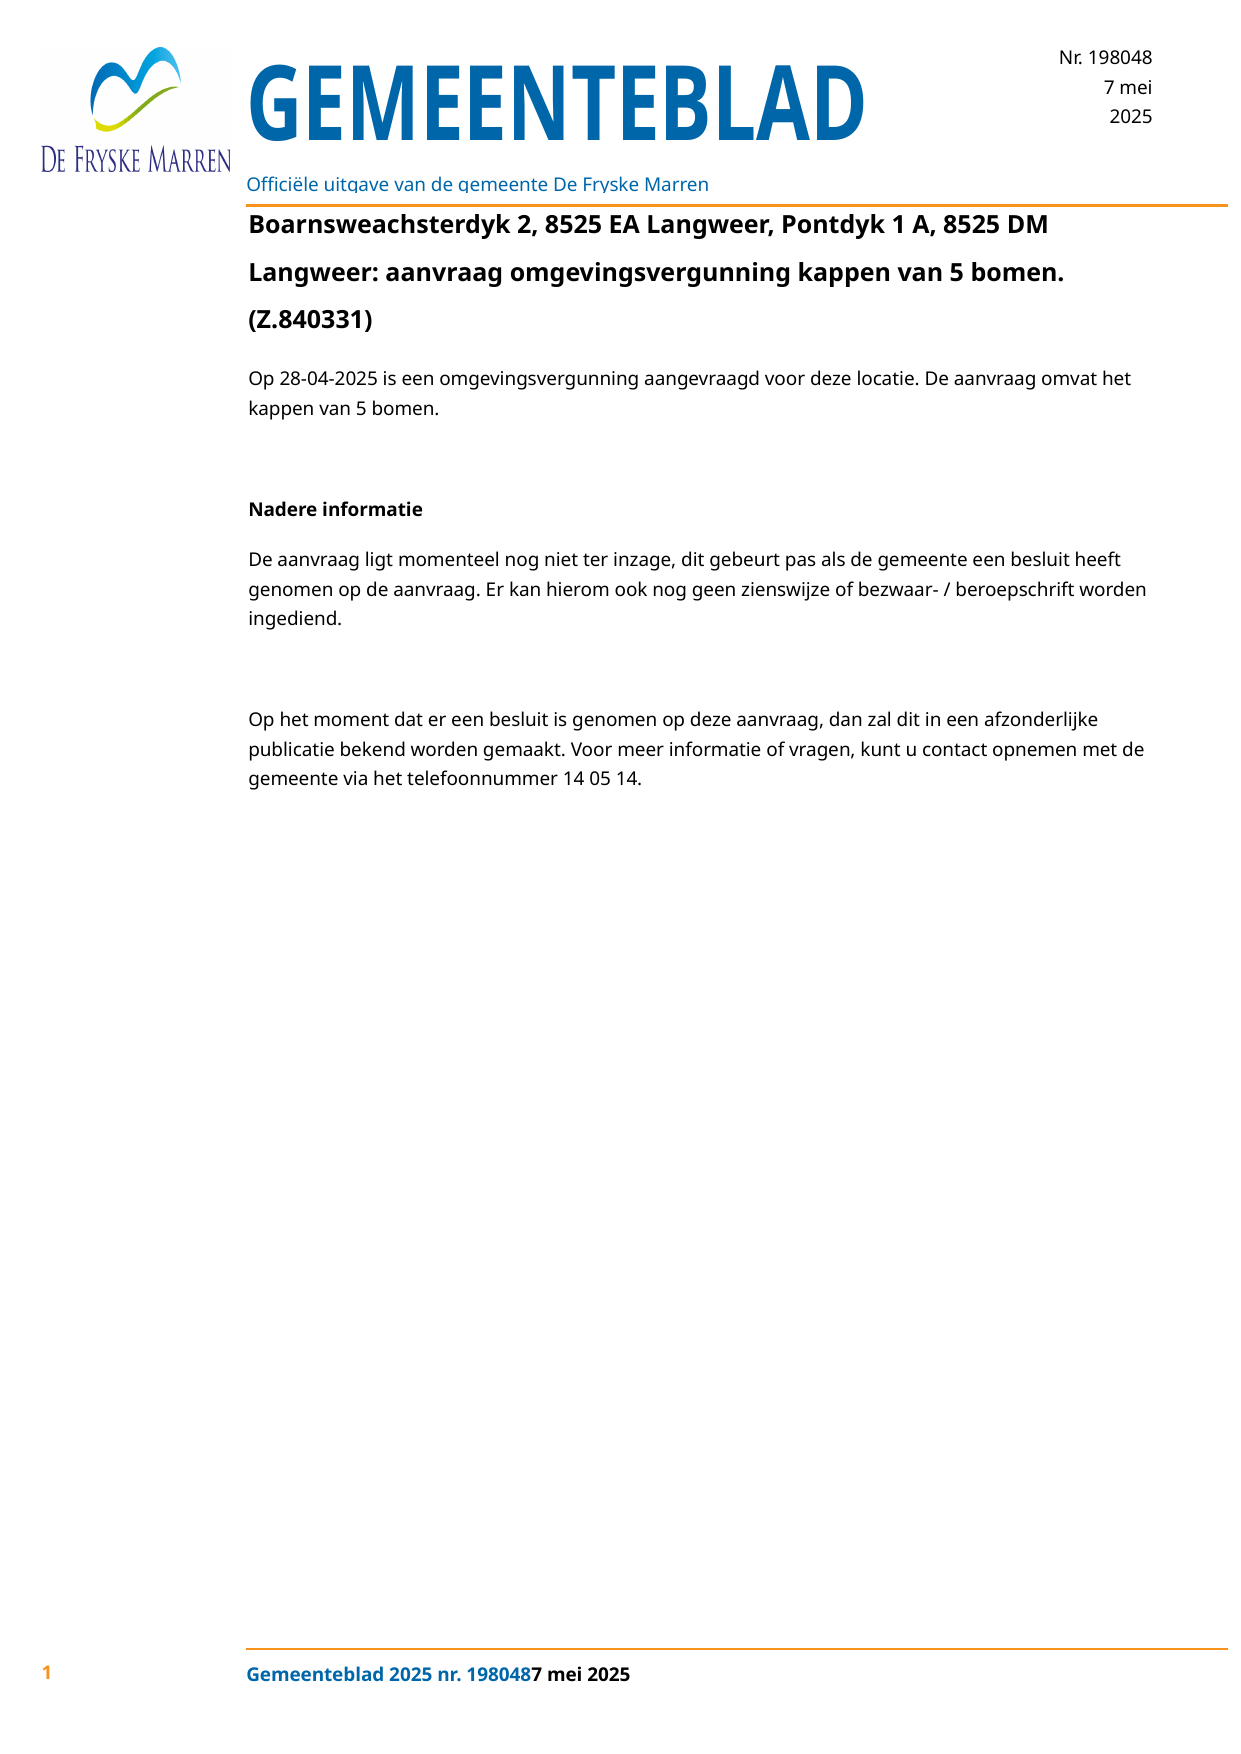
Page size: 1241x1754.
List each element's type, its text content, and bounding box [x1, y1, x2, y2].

text Boarnsweachsterdyk 2, 8525 EA Langweer, Pontdyk 1 A, 8525 DM Langweer: aanvraag omgevingsvergunning kappen van 5 bomen. (Z.840331) [248, 207, 1152, 336]
text Nadere informatie [248, 496, 1152, 522]
text De aanvraag ligt momenteel nog niet ter inzage, dit gebeurt pas als de gemeente een besluit heeft genomen op de aanvraag. Er kan hierom ook nog geen zienswijze of bezwaar- / beroepschrift worden ingediend. [248, 546, 1152, 631]
picture [41, 47, 231, 172]
text Op 28-04-2025 is een omgevingsvergunning aangevraagd voor deze locatie. De aanvraag omvat het kappen van 5 bomen. [248, 366, 1152, 421]
text Op het moment dat er een besluit is genomen op deze aanvraag, dan zal dit in een afzonderlijke publicatie bekend worden gemaakt. Voor meer informatie of vragen, kunt u contact opnemen met de gemeente via het telefoonnummer 14 05 14. [248, 706, 1152, 791]
